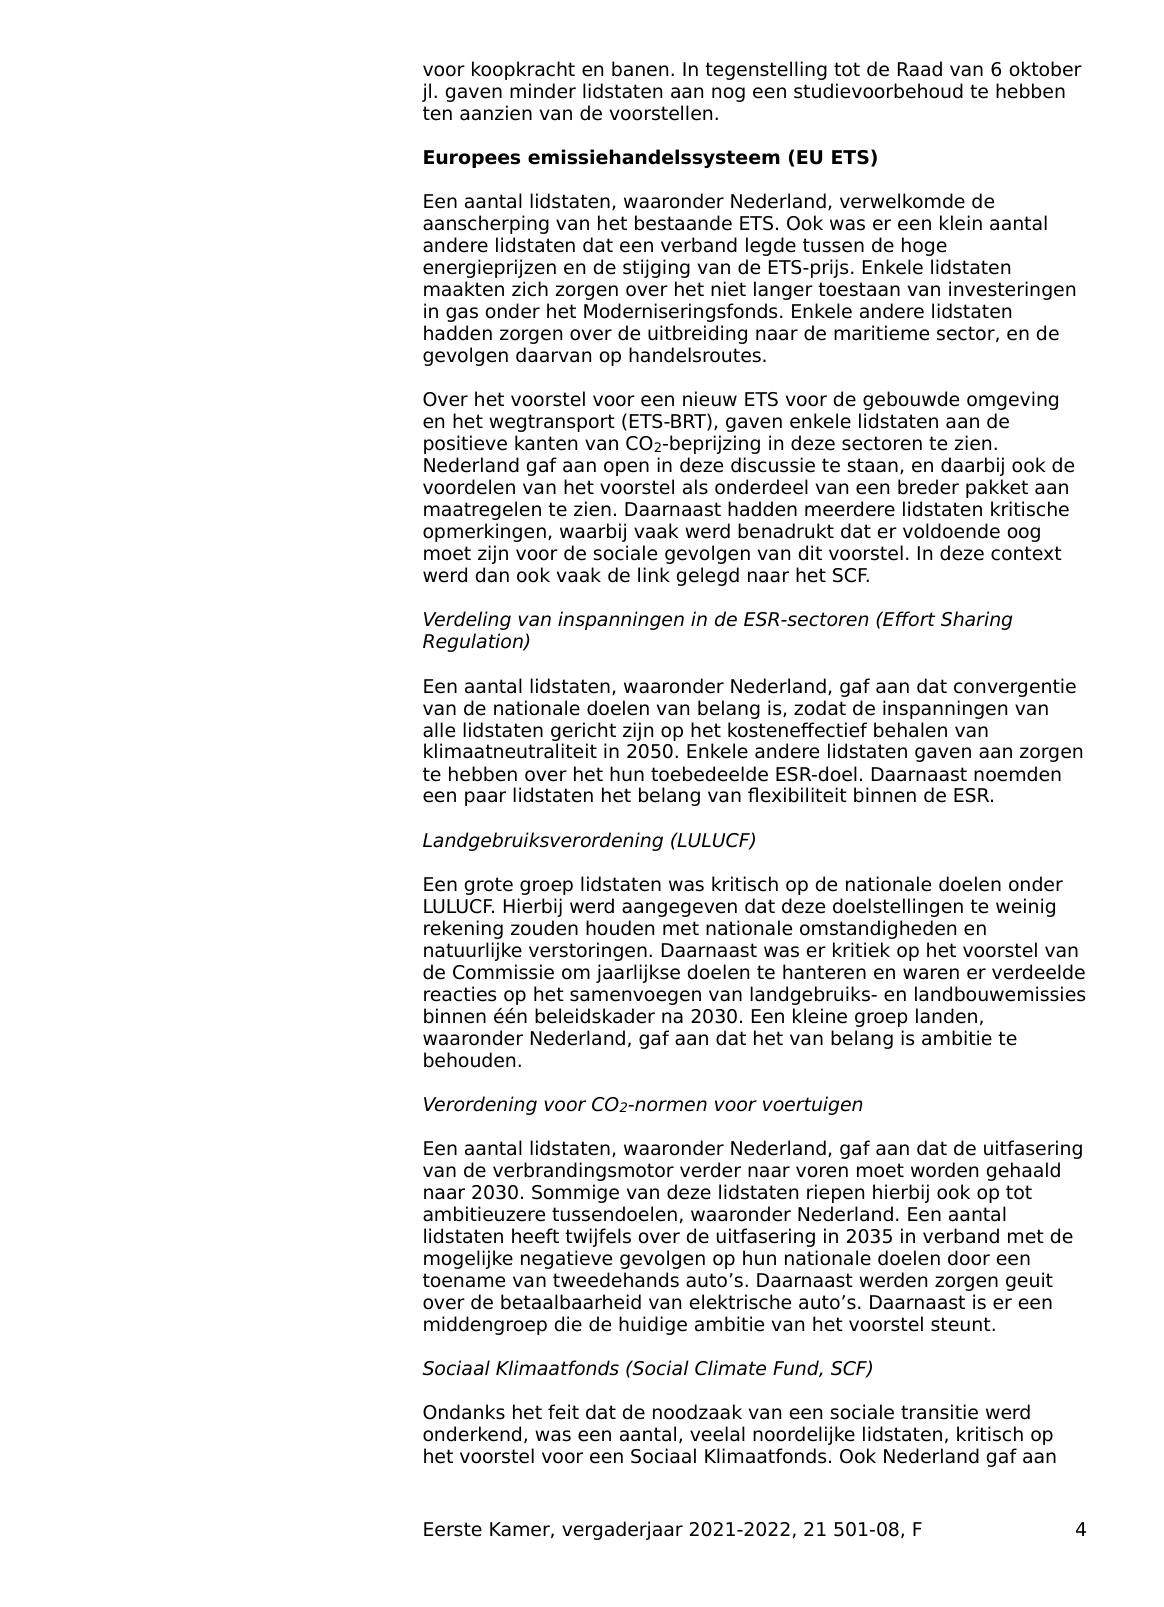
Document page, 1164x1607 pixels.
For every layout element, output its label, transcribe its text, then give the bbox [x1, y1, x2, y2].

subtitle Europees emissiehandelssysteem (EU ETS) [422, 147, 1087, 169]
text Een grote groep lidstaten was kritisch op de nationale doelen onder LULUCF. Hierbij werd aangegeven dat deze doelstellingen te weinig rekening zouden houden met nationale omstandigheden en natuurlijke verstoringen. Daarnaast was er kritiek op het voorstel van de Commissie om jaarlijkse doelen te hanteren en waren er verdeelde reacties op het samenvoegen van landgebruiks- en landbouwemissies binnen één beleidskader na 2030. Een kleine groep landen, waaronder Nederland, gaf aan dat het van belang is ambitie te behouden. [422, 874, 1087, 1072]
text Over het voorstel voor een nieuw ETS voor de gebouwde omgeving en het wegtransport (ETS-BRT), gaven enkele lidstaten aan de positieve kanten van CO2-beprijzing in deze sectoren te zien. Nederland gaf aan open in deze discussie te staan, en daarbij ook de voordelen van het voorstel als onderdeel van een breder pakket aan maatregelen te zien. Daarnaast hadden meerdere lidstaten kritische opmerkingen, waarbij vaak werd benadrukt dat er voldoende oog moet zijn voor de sociale gevolgen van dit voorstel. In deze context werd dan ook vaak de link gelegd naar het SCF. [422, 389, 1087, 587]
text Een aantal lidstaten, waaronder Nederland, verwelkomde de aanscherping van het bestaande ETS. Ook was er een klein aantal andere lidstaten dat een verband legde tussen de hoge energieprijzen en de stijging van de ETS-prijs. Enkele lidstaten maakten zich zorgen over het niet langer toestaan van investeringen in gas onder het Moderniseringsfonds. Enkele andere lidstaten hadden zorgen over de uitbreiding naar de maritieme sector, en de gevolgen daarvan op handelsroutes. [422, 191, 1087, 367]
subtitle Verdeling van inspanningen in de ESR-sectoren (Effort Sharing Regulation) [422, 609, 1087, 653]
text Een aantal lidstaten, waaronder Nederland, gaf aan dat convergentie van de nationale doelen van belang is, zodat de inspanningen van alle lidstaten gericht zijn op het kosteneffectief behalen van klimaatneutraliteit in 2050. Enkele andere lidstaten gaven aan zorgen te hebben over het hun toebedeelde ESR-doel. Daarnaast noemden een paar lidstaten het belang van flexibiliteit binnen de ESR. [422, 676, 1087, 807]
subtitle Verordening voor CO2-normen voor voertuigen [422, 1094, 1087, 1116]
subtitle Landgebruiksverordening (LULUCF) [422, 829, 1087, 852]
text Een aantal lidstaten, waaronder Nederland, gaf aan dat de uitfasering van de verbrandingsmotor verder naar voren moet worden gehaald naar 2030. Sommige van deze lidstaten riepen hierbij ook op tot ambitieuzere tussendoelen, waaronder Nederland. Een aantal lidstaten heeft twijfels over de uitfasering in 2035 in verband met de mogelijke negatieve gevolgen op hun nationale doelen door een toename van tweedehands auto’s. Daarnaast werden zorgen geuit over de betaalbaarheid van elektrische auto’s. Daarnaast is er een middengroep die de huidige ambitie van het voorstel steunt. [422, 1138, 1087, 1336]
text voor koopkracht en banen. In tegenstelling tot de Raad van 6 oktober jl. gaven minder lidstaten aan nog een studievoorbehoud te hebben ten aanzien van de voorstellen. [422, 59, 1087, 125]
text Ondanks het feit dat de noodzaak van een sociale transitie werd onderkend, was een aantal, veelal noordelijke lidstaten, kritisch op het voorstel voor een Sociaal Klimaatfonds. Ook Nederland gaf aan [422, 1402, 1087, 1468]
subtitle Sociaal Klimaatfonds (Social Climate Fund, SCF) [422, 1358, 1087, 1380]
